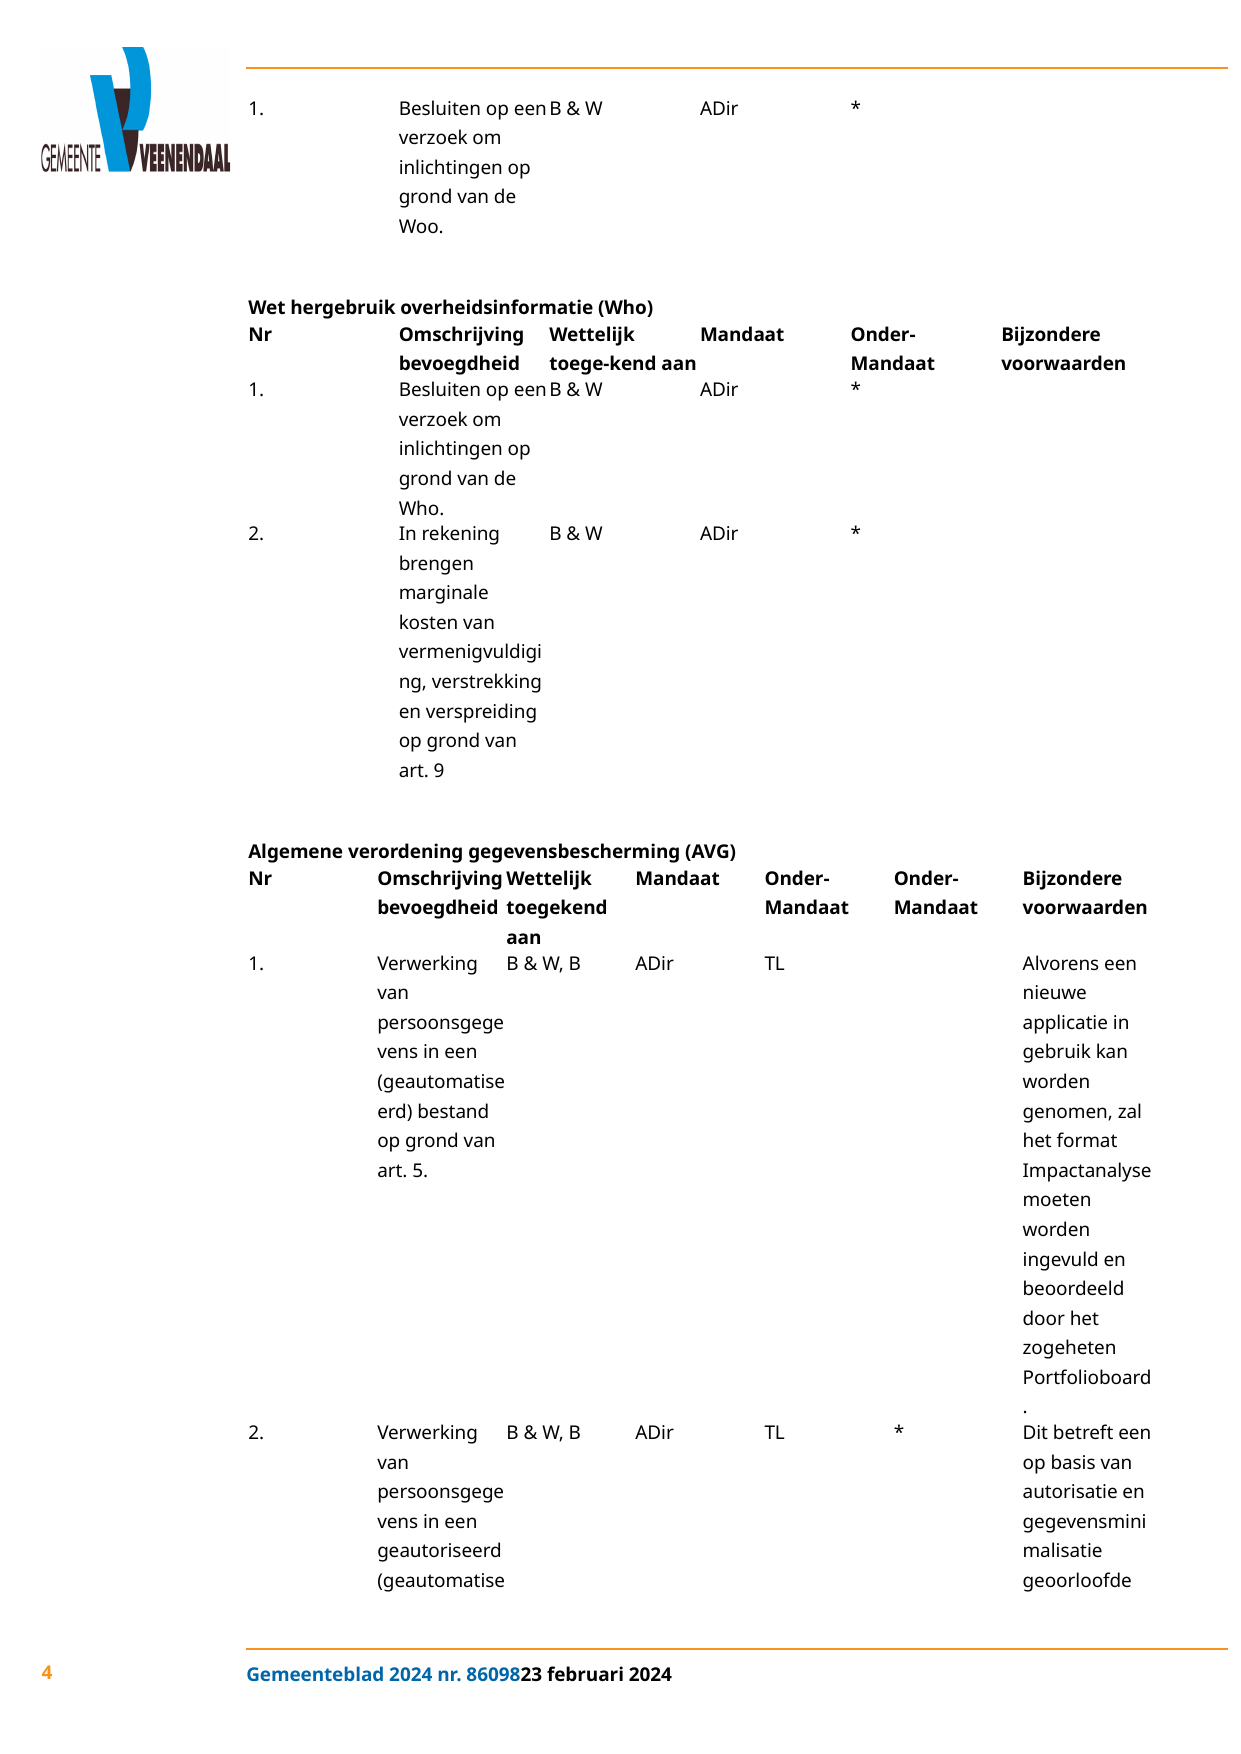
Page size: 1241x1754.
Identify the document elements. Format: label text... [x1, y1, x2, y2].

table_header Omschrijving bevoegdheid [377, 865, 506, 950]
table_cell ADir [700, 95, 850, 239]
table_cell [248, 520, 398, 783]
table_header Omschrijving bevoegdheid [399, 321, 549, 376]
table_header Bijzondere voorwaarden [1001, 321, 1152, 376]
table_cell ADir [635, 1419, 764, 1593]
table_cell Alvorens een nieuwe applicatie in gebruik kan worden genomen, zal het format Impactanalyse moeten worden ingevuld en beoordeeld door het zogeheten Portfolioboard. [1023, 950, 1152, 1419]
table_cell B & W [549, 95, 700, 239]
table_cell [248, 1419, 377, 1593]
table_cell TL [764, 950, 893, 1419]
table_cell [1001, 95, 1152, 239]
table_cell ADir [700, 520, 850, 783]
table_header Mandaat [700, 321, 850, 376]
table_cell B & W [549, 376, 700, 520]
table_header Wettelijk toegekend aan [506, 865, 635, 950]
table_cell In rekening brengen marginale kosten van vermenigvuldiging, verstrekking en verspreiding op grond van art. 9 [399, 520, 549, 783]
table_cell [1001, 520, 1152, 783]
table_cell [1001, 376, 1152, 520]
table_header Onder- Mandaat [764, 865, 893, 950]
table_cell Verwerking van persoonsgegevens in een (geautomatiseerd) bestand op grond van art. 5. [377, 950, 506, 1419]
table_cell Besluiten op een verzoek om inlichtingen op grond van de Woo. [399, 95, 549, 239]
text Wet hergebruik overheidsinformatie (Who) [248, 292, 1152, 321]
table_cell Besluiten op een verzoek om inlichtingen op grond van de Who. [399, 376, 549, 520]
table_header Onder- Mandaat [850, 321, 1001, 376]
table_cell Verwerking van persoonsgegevens in een geautoriseerd (geautomatise [377, 1419, 506, 1593]
table_cell ADir [635, 950, 764, 1419]
table_cell TL [764, 1419, 893, 1593]
table_cell [248, 950, 377, 1419]
picture [123, 47, 231, 172]
table_cell * [850, 95, 1001, 239]
table_cell B & W, B [506, 950, 635, 1419]
table_cell * [894, 1419, 1022, 1593]
table_header Onder- Mandaat [894, 865, 1022, 950]
table_cell ADir [700, 376, 850, 520]
table_header Nr [248, 321, 398, 376]
picture [41, 47, 130, 172]
table_cell Dit betreft een op basis van autorisatie en gegevensminimalisatie geoorloofde [1023, 1419, 1152, 1593]
table_cell * [850, 520, 1001, 783]
table_header Mandaat [635, 865, 764, 950]
table_cell [894, 950, 1022, 1419]
table_header Wettelijk toege-kend aan [549, 321, 700, 376]
table_cell B & W [549, 520, 700, 783]
table_cell [248, 376, 398, 520]
table_cell * [850, 376, 1001, 520]
table_header Nr [248, 865, 377, 950]
table_cell B & W, B [506, 1419, 635, 1593]
table_cell [248, 95, 398, 239]
table_header Bijzondere voorwaarden [1023, 865, 1152, 950]
text Algemene verordening gegevensbescherming (AVG) [248, 836, 1152, 865]
